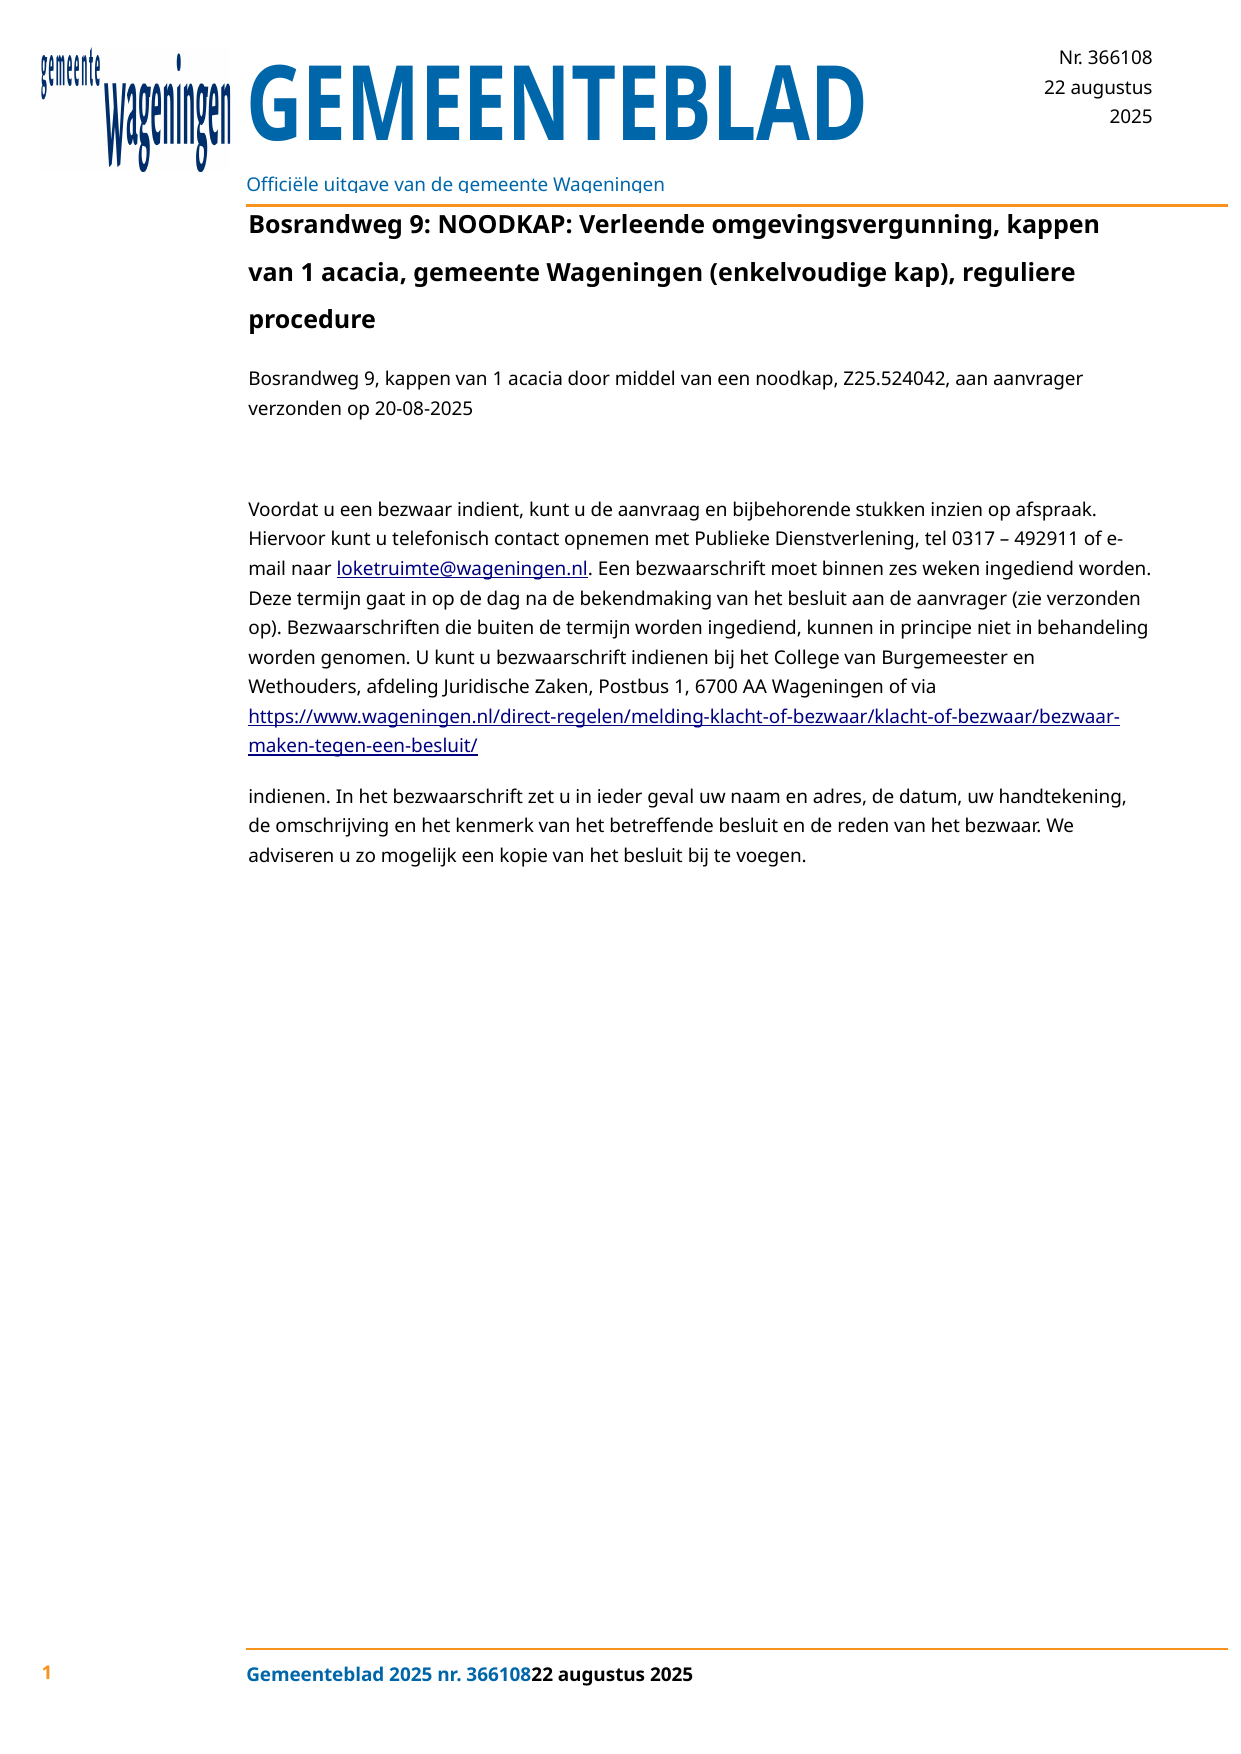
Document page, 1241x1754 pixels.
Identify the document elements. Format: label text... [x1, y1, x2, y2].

text Bosrandweg 9, kappen van 1 acacia door middel van een noodkap, Z25.524042, aan aanvrager verzonden op 20-08-2025 [248, 366, 1152, 421]
picture [41, 47, 231, 172]
text Voordat u een bezwaar indient, kunt u de aanvraag en bijbehorende stukken inzien op afspraak. Hiervoor kunt u telefonisch contact opnemen met Publieke Dienstverlening, tel 0317 – 492911 of e-mail naar loketruimte@wageningen.nl. Een bezwaarschrift moet binnen zes weken ingediend worden. Deze termijn gaat in op de dag na de bekendmaking van het besluit aan de aanvrager (zie verzonden op). Bezwaarschriften die buiten de termijn worden ingediend, kunnen in principe niet in behandeling worden genomen. U kunt u bezwaarschrift indienen bij het College van Burgemeester en Wethouders, afdeling Juridische Zaken, Postbus 1, 6700 AA Wageningen of via https://www.wageningen.nl/direct-regelen/melding-klacht-of-bezwaar/klacht-of-bezwaar/bezwaar-maken-tegen-een-besluit/ [248, 496, 1152, 758]
text indienen. In het bezwaarschrift zet u in ieder geval uw naam en adres, de datum, uw handtekening, de omschrijving en het kenmerk van het betreffende besluit en de reden van het bezwaar. We adviseren u zo mogelijk een kopie van het besluit bij te voegen. [248, 783, 1152, 868]
text Bosrandweg 9: NOODKAP: Verleende omgevingsvergunning, kappen van 1 acacia, gemeente Wageningen (enkelvoudige kap), reguliere procedure [248, 207, 1152, 336]
